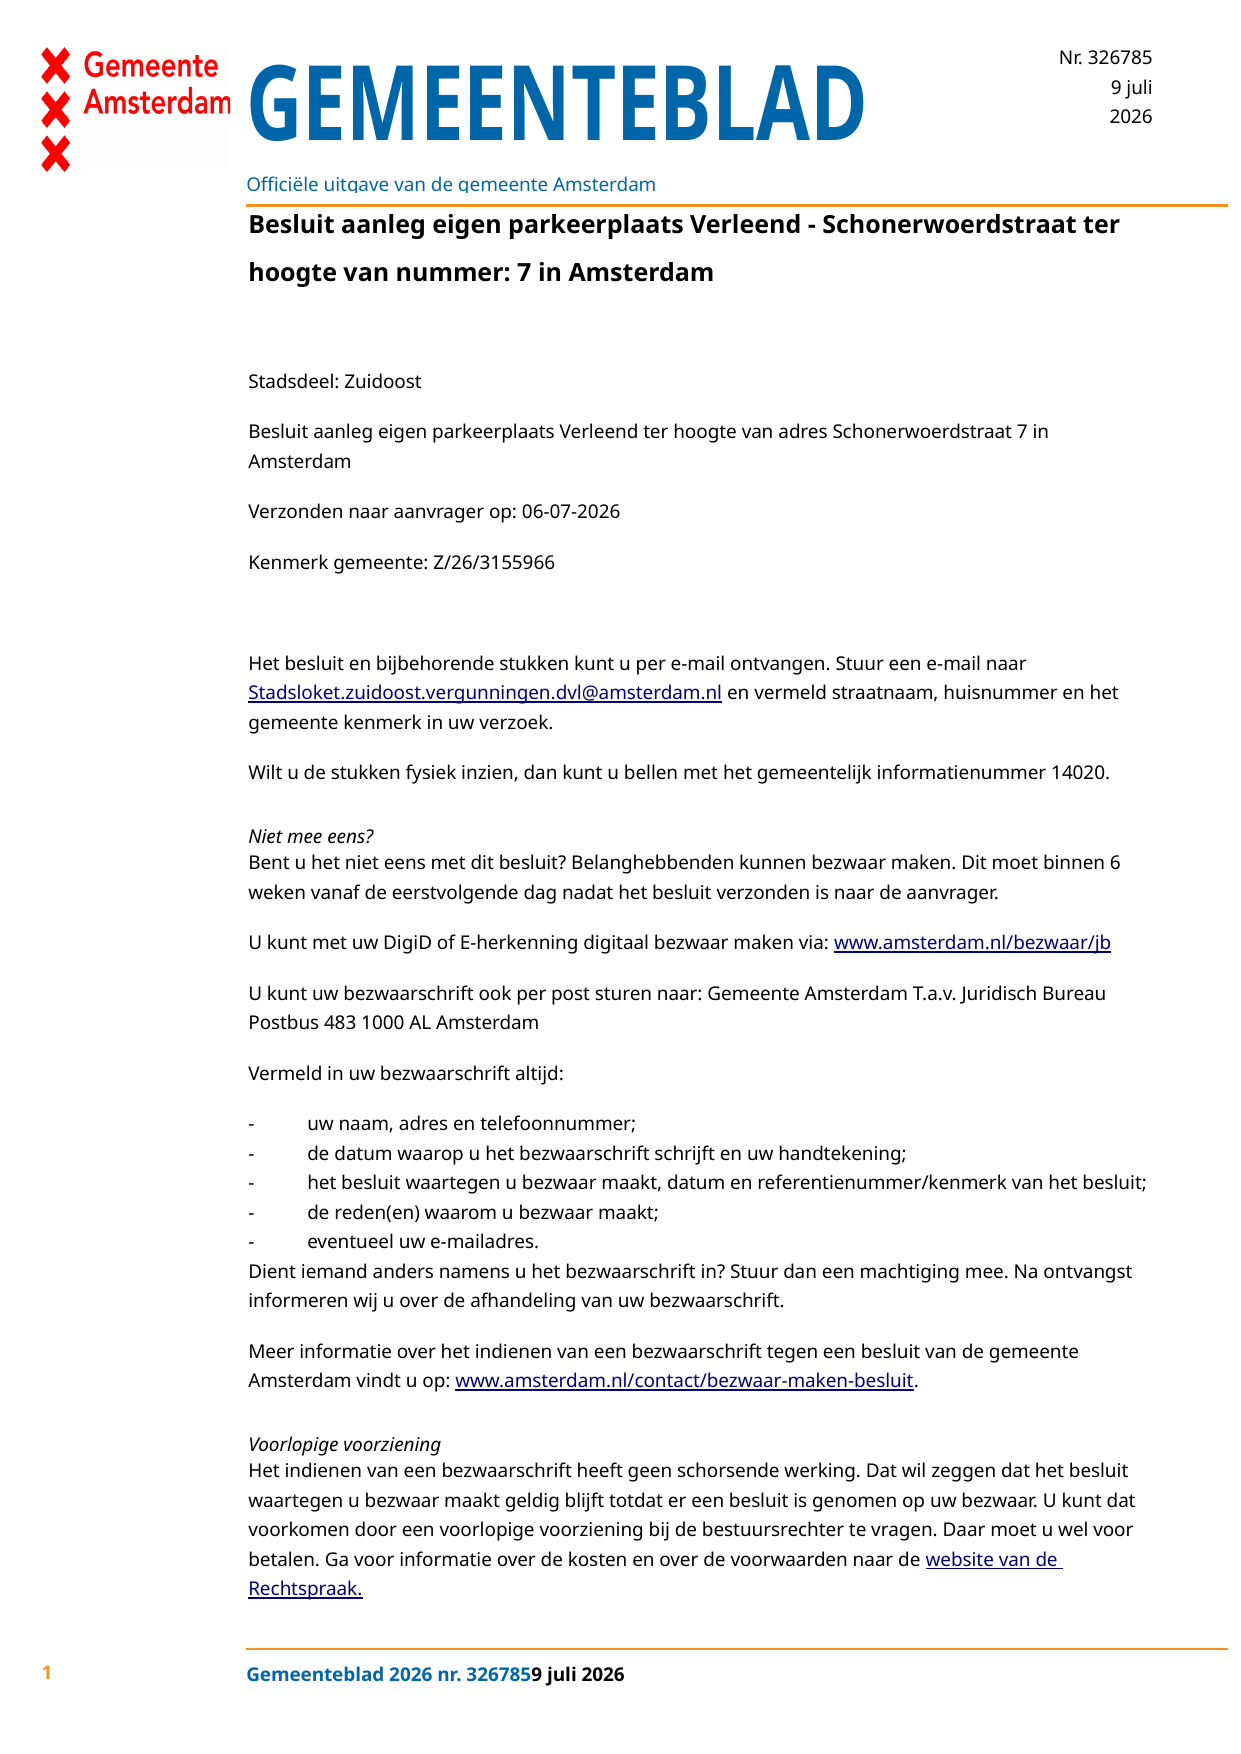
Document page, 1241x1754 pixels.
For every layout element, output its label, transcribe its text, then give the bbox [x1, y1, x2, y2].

text Het indienen van een bezwaarschrift heeft geen schorsende werking. Dat wil zeggen dat het besluit waartegen u bezwaar maakt geldig blijft totdat er een besluit is genomen op uw bezwaar. U kunt dat voorkomen door een voorlopige voorziening bij de bestuursrechter te vragen. Daar moet u wel voor betalen. Ga voor informatie over de kosten en over de voorwaarden naar de website van de Rechtspraak. [248, 1457, 1152, 1601]
list uw naam, adres en telefoonnummer; [248, 1110, 1152, 1136]
text Kenmerk gemeente: Z/26/3155966 [248, 549, 1152, 575]
picture [41, 47, 231, 172]
text Besluit aanleg eigen parkeerplaats Verleend ter hoogte van adres Schonerwoerdstraat 7 in Amsterdam [248, 419, 1152, 474]
text Voorlopige voorziening [248, 1432, 1152, 1457]
text Besluit aanleg eigen parkeerplaats Verleend - Schonerwoerdstraat ter hoogte van nummer: 7 in Amsterdam [248, 207, 1152, 288]
text Bent u het niet eens met dit besluit? Belanghebbenden kunnen bezwaar maken. Dit moet binnen 6 weken vanaf de eerstvolgende dag nadat het besluit verzonden is naar de aanvrager. [248, 849, 1152, 904]
text Het besluit en bijbehorende stukken kunt u per e-mail ontvangen. Stuur een e-mail naar Stadsloket.zuidoost.vergunningen.dvl@amsterdam.nl en vermeld straatnaam, huisnummer en het gemeente kenmerk in uw verzoek. [248, 650, 1152, 735]
list de datum waarop u het bezwaarschrift schrijft en uw handtekening; [248, 1140, 1152, 1165]
text Vermeld in uw bezwaarschrift altijd: [248, 1060, 1152, 1085]
list het besluit waartegen u bezwaar maakt, datum en referentienummer/kenmerk van het besluit; [248, 1169, 1152, 1195]
text U kunt met uw DigiD of E-herkenning digitaal bezwaar maken via: www.amsterdam.nl/bezwaar/jb [248, 929, 1152, 955]
text Niet mee eens? [248, 823, 1152, 849]
text Meer informatie over het indienen van een bezwaarschrift tegen een besluit van de gemeente Amsterdam vindt u op: www.amsterdam.nl/contact/bezwaar-maken-besluit. [248, 1338, 1152, 1393]
text Dient iemand anders namens u het bezwaarschrift in? Stuur dan een machtiging mee. Na ontvangst informeren wij u over de afhandeling van uw bezwaarschrift. [248, 1258, 1152, 1313]
text Wilt u de stukken fysiek inzien, dan kunt u bellen met het gemeentelijk informatienummer 14020. [248, 759, 1152, 785]
text Stadsdeel: Zuidoost [248, 368, 1152, 394]
list eventueel uw e-mailadres. [248, 1228, 1152, 1254]
text Verzonden naar aanvrager op: 06-07-2026 [248, 499, 1152, 524]
list de reden(en) waarom u bezwaar maakt; [248, 1199, 1152, 1224]
text U kunt uw bezwaarschrift ook per post sturen naar: Gemeente Amsterdam T.a.v. Juridisch Bureau Postbus 483 1000 AL Amsterdam [248, 980, 1152, 1035]
